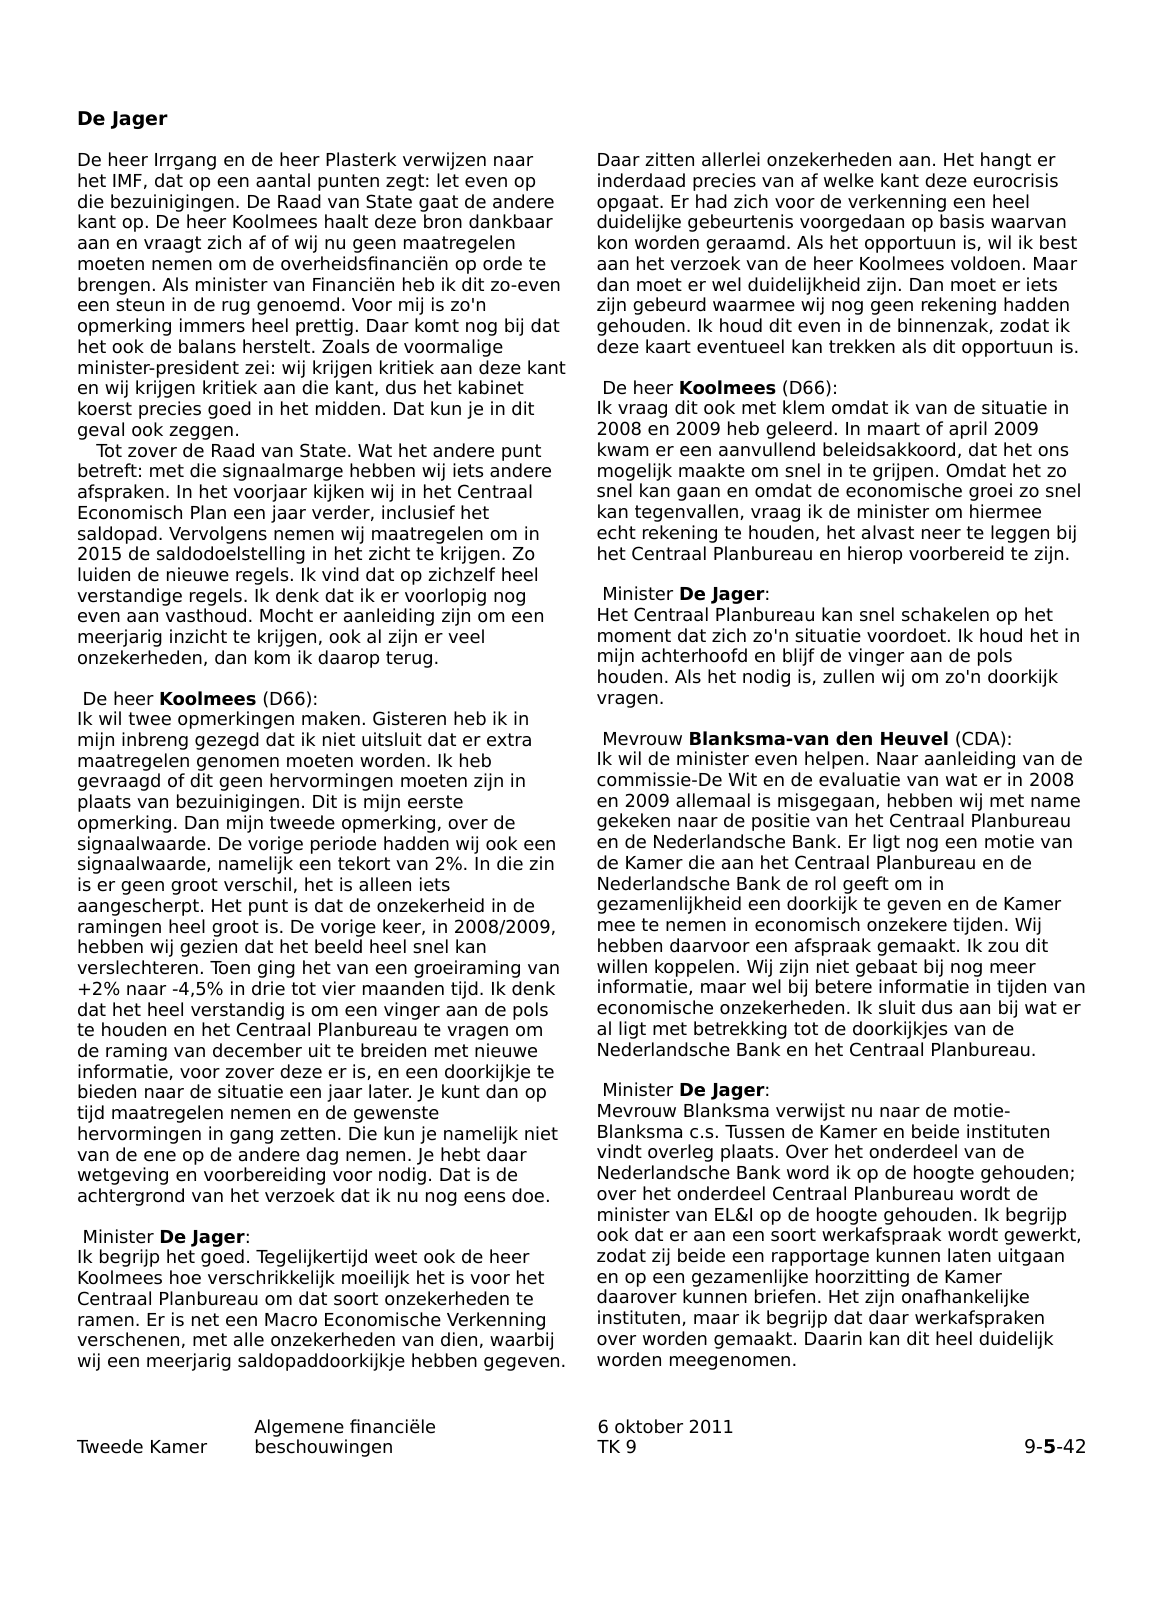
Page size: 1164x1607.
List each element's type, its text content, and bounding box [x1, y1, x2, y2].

text Tot zover de Raad van State. Wat het andere punt betreft: met die signaalmarge hebben wij iets andere afspraken. In het voorjaar kijken wij in het Centraal Economisch Plan een jaar verder, inclusief het saldopad. Vervolgens nemen wij maatregelen om in 2015 de saldodoelstelling in het zicht te krijgen. Zo luiden de nieuwe regels. Ik vind dat op zichzelf heel verstandige regels. Ik denk dat ik er voorlopig nog even aan vasthoud. Mocht er aanleiding zijn om een meerjarig inzicht te krijgen, ook al zijn er veel onzekerheden, dan kom ik daarop terug. [77, 440, 567, 668]
text Minister De Jager: [596, 1080, 1087, 1101]
text Minister De Jager: [77, 1227, 567, 1247]
text Ik begrijp het goed. Tegelijkertijd weet ook de heer Koolmees hoe verschrikkelijk moeilijk het is voor het Centraal Planbureau om dat soort onzekerheden te ramen. Er is net een Macro Economische Verkenning verschenen, met alle onzekerheden van dien, waarbij wij een meerjarig saldopaddoorkijkje hebben gegeven. [77, 1247, 567, 1372]
text De heer Irrgang en de heer Plasterk verwijzen naar het IMF, dat op een aantal punten zegt: let even op die bezuinigingen. De Raad van State gaat de andere kant op. De heer Koolmees haalt deze bron dankbaar aan en vraagt zich af of wij nu geen maatregelen moeten nemen om de overheidsfinanciën op orde te brengen. Als minister van Financiën heb ik dit zo-even een steun in de rug genoemd. Voor mij is zo'n opmerking immers heel prettig. Daar komt nog bij dat het ook de balans herstelt. Zoals de voormalige minister-president zei: wij krijgen kritiek aan deze kant en wij krijgen kritiek aan die kant, dus het kabinet koerst precies goed in het midden. Dat kun je in dit geval ook zeggen. [77, 150, 567, 440]
text Mevrouw Blanksma verwijst nu naar de motie-Blanksma c.s. Tussen de Kamer en beide instituten vindt overleg plaats. Over het onderdeel van de Nederlandsche Bank word ik op de hoogte gehouden; over het onderdeel Centraal Planbureau wordt de minister van EL&I op de hoogte gehouden. Ik begrijp ook dat er aan een soort werkafspraak wordt gewerkt, zodat zij beide een rapportage kunnen laten uitgaan en op een gezamenlijke hoorzitting de Kamer daarover kunnen briefen. Het zijn onafhankelijke instituten, maar ik begrijp dat daar werkafspraken over worden gemaakt. Daarin kan dit heel duidelijk worden meegenomen. [596, 1101, 1087, 1370]
text Ik wil twee opmerkingen maken. Gisteren heb ik in mijn inbreng gezegd dat ik niet uitsluit dat er extra maatregelen genomen moeten worden. Ik heb gevraagd of dit geen hervormingen moeten zijn in plaats van bezuinigingen. Dit is mijn eerste opmerking. Dan mijn tweede opmerking, over de signaalwaarde. De vorige periode hadden wij ook een signaalwaarde, namelijk een tekort van 2%. In die zin is er geen groot verschil, het is alleen iets aangescherpt. Het punt is dat de onzekerheid in de ramingen heel groot is. De vorige keer, in 2008/2009, hebben wij gezien dat het beeld heel snel kan verslechteren. Toen ging het van een groeiraming van +2% naar -4,5% in drie tot vier maanden tijd. Ik denk dat het heel verstandig is om een vinger aan de pols te houden en het Centraal Planbureau te vragen om de raming van december uit te breiden met nieuwe informatie, voor zover deze er is, en een doorkijkje te bieden naar de situatie een jaar later. Je kunt dan op tijd maatregelen nemen en de gewenste hervormingen in gang zetten. Die kun je namelijk niet van de ene op de andere dag nemen. Je hebt daar wetgeving en voorbereiding voor nodig. Dat is de achtergrond van het verzoek dat ik nu nog eens doe. [77, 709, 567, 1207]
text Ik vraag dit ook met klem omdat ik van de situatie in 2008 en 2009 heb geleerd. In maart of april 2009 kwam er een aanvullend beleidsakkoord, dat het ons mogelijk maakte om snel in te grijpen. Omdat het zo snel kan gaan en omdat de economische groei zo snel kan tegenvallen, vraag ik de minister om hiermee echt rekening te houden, het alvast neer te leggen bij het Centraal Planbureau en hierop voorbereid te zijn. [596, 398, 1087, 564]
text Daar zitten allerlei onzekerheden aan. Het hangt er inderdaad precies van af welke kant deze eurocrisis opgaat. Er had zich voor de verkenning een heel duidelijke gebeurtenis voorgedaan op basis waarvan kon worden geraamd. Als het opportuun is, wil ik best aan het verzoek van de heer Koolmees voldoen. Maar dan moet er wel duidelijkheid zijn. Dan moet er iets zijn gebeurd waarmee wij nog geen rekening hadden gehouden. Ik houd dit even in de binnenzak, zodat ik deze kaart eventueel kan trekken als dit opportuun is. [596, 150, 1087, 357]
text Ik wil de minister even helpen. Naar aanleiding van de commissie-De Wit en de evaluatie van wat er in 2008 en 2009 allemaal is misgegaan, hebben wij met name gekeken naar de positie van het Centraal Planbureau en de Nederlandsche Bank. Er ligt nog een motie van de Kamer die aan het Centraal Planbureau en de Nederlandsche Bank de rol geeft om in gezamenlijkheid een doorkijk te geven en de Kamer mee te nemen in economisch onzekere tijden. Wij hebben daarvoor een afspraak gemaakt. Ik zou dit willen koppelen. Wij zijn niet gebaat bij nog meer informatie, maar wel bij betere informatie in tijden van economische onzekerheden. Ik sluit dus aan bij wat er al ligt met betrekking tot de doorkijkjes van de Nederlandsche Bank en het Centraal Planbureau. [596, 749, 1087, 1060]
text Minister De Jager: [596, 584, 1087, 605]
text De heer Koolmees (D66): [77, 688, 567, 709]
text Het Centraal Planbureau kan snel schakelen op het moment dat zich zo'n situatie voordoet. Ik houd het in mijn achterhoofd en blijf de vinger aan de pols houden. Als het nodig is, zullen wij om zo'n doorkijk vragen. [596, 605, 1087, 708]
text De heer Koolmees (D66): [596, 377, 1087, 398]
text Mevrouw Blanksma-van den Heuvel (CDA): [596, 728, 1087, 749]
